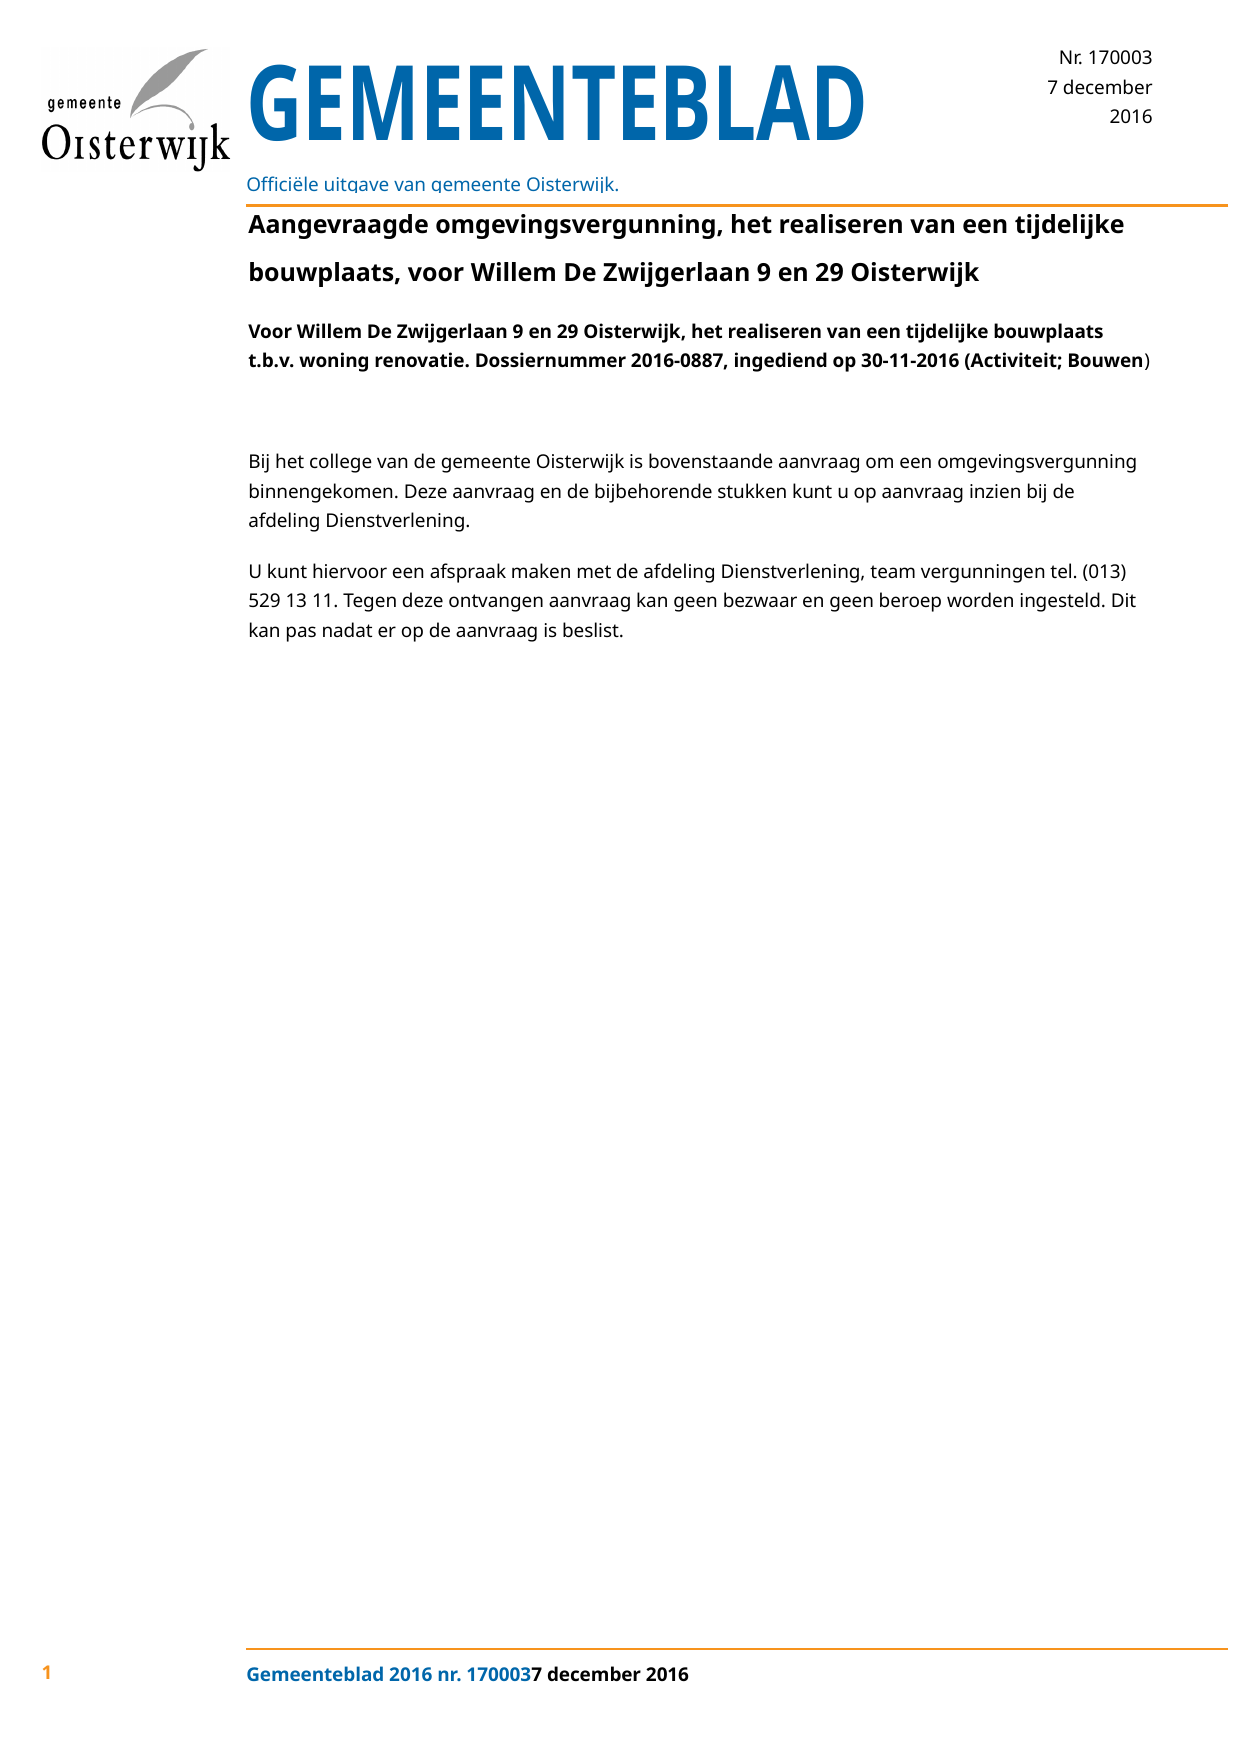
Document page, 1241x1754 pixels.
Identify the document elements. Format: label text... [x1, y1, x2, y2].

text Bij het college van de gemeente Oisterwijk is bovenstaande aanvraag om een omgevingsvergunning binnengekomen. Deze aanvraag en de bijbehorende stukken kunt u op aanvraag inzien bij de afdeling Dienstverlening. [248, 448, 1152, 533]
text Aangevraagde omgevingsvergunning, het realiseren van een tijdelijke bouwplaats, voor Willem De Zwijgerlaan 9 en 29 Oisterwijk [248, 207, 1152, 288]
text Voor Willem De Zwijgerlaan 9 en 29 Oisterwijk, het realiseren van een tijdelijke bouwplaats t.b.v. woning renovatie. Dossiernummer 2016-0887, ingediend op 30-11-2016 (Activiteit; Bouwen) [248, 318, 1152, 373]
picture [41, 47, 231, 172]
text U kunt hiervoor een afspraak maken met de afdeling Dienstverlening, team vergunningen tel. (013) 529 13 11. Tegen deze ontvangen aanvraag kan geen bezwaar en geen beroep worden ingesteld. Dit kan pas nadat er op de aanvraag is beslist. [248, 558, 1152, 643]
